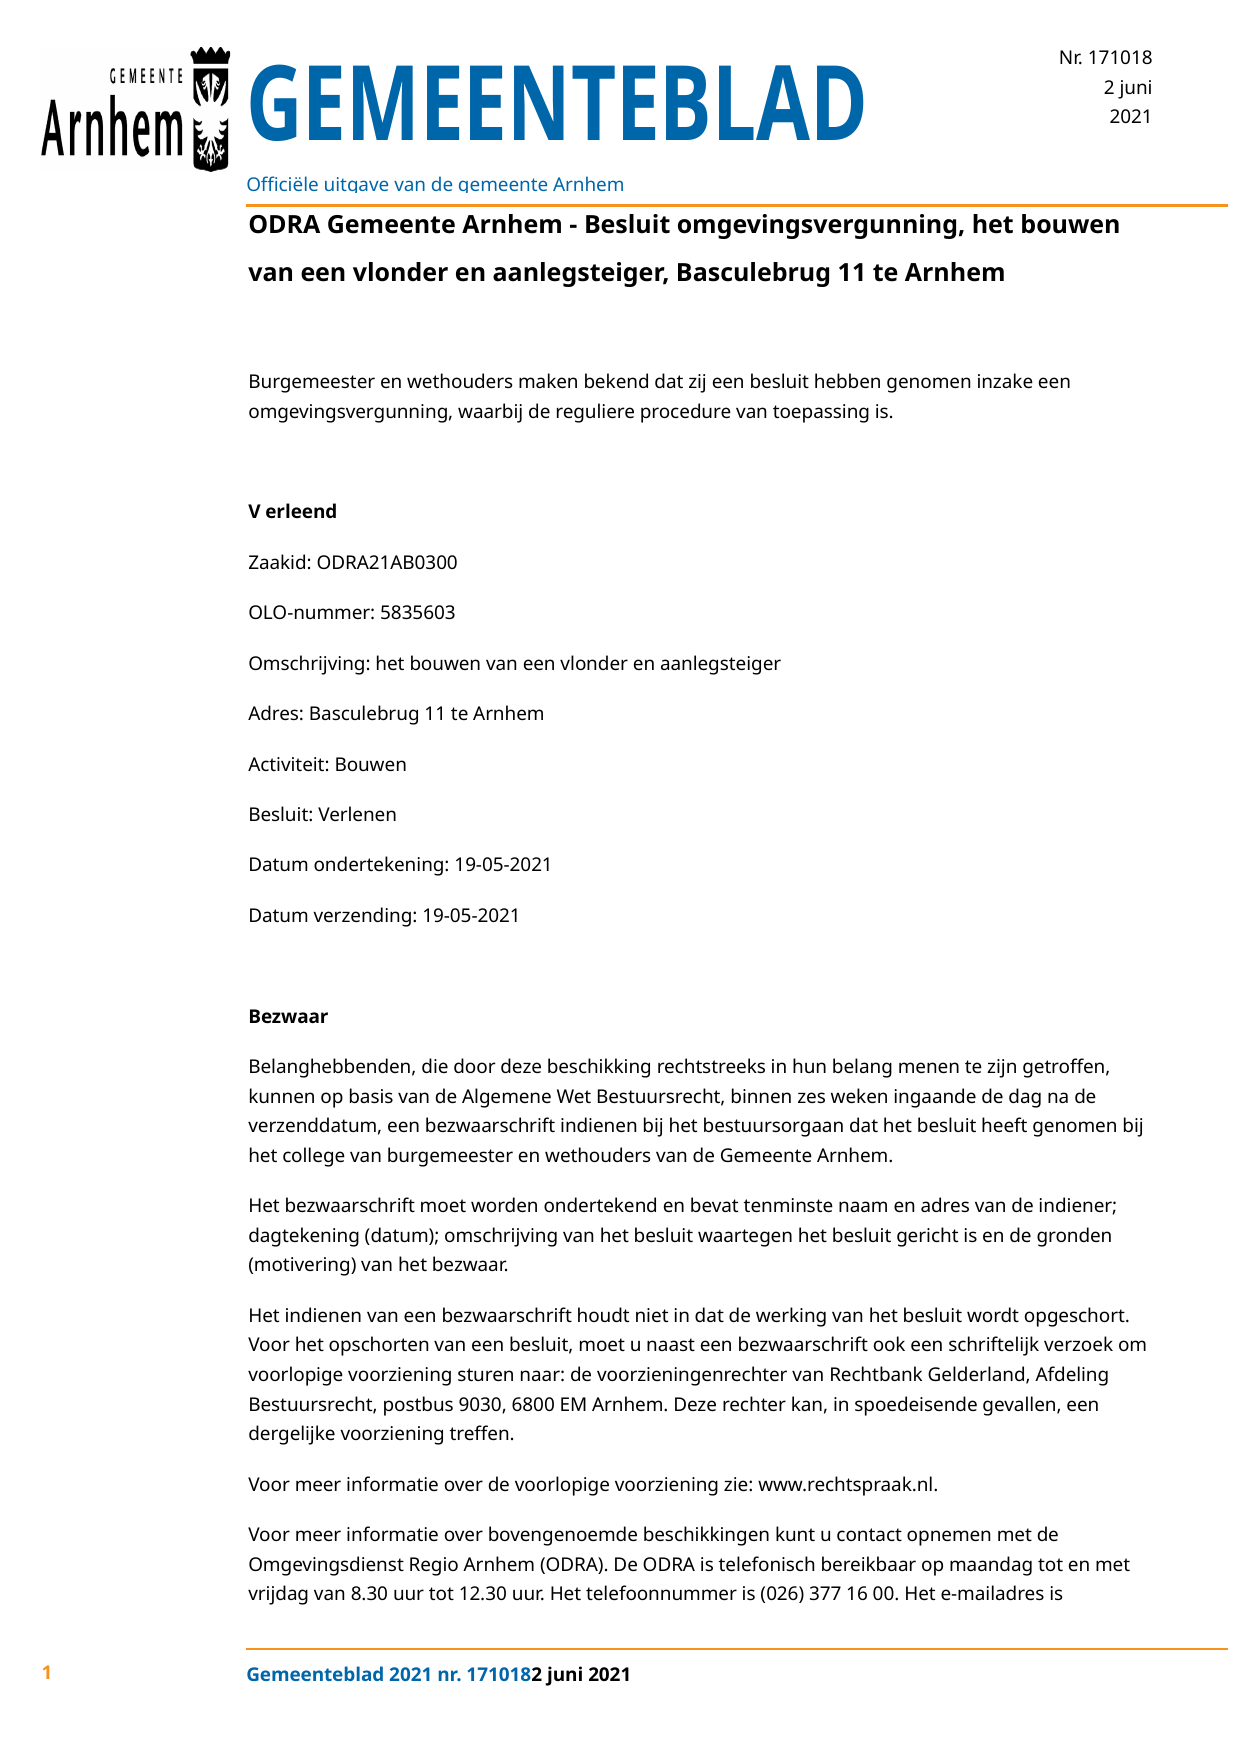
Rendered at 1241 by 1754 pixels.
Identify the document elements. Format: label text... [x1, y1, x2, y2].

text Het bezwaarschrift moet worden ondertekend en bevat tenminste naam en adres van de indiener; dagtekening (datum); omschrijving van het besluit waartegen het besluit gericht is en de gronden (motivering) van het bezwaar. [248, 1192, 1152, 1277]
text Belanghebbenden, die door deze beschikking rechtstreeks in hun belang menen te zijn getroffen, kunnen op basis van de Algemene Wet Bestuursrecht, binnen zes weken ingaande de dag na de verzenddatum, een bezwaarschrift indienen bij het bestuursorgaan dat het besluit heeft genomen bij het college van burgemeester en wethouders van de Gemeente Arnhem. [248, 1053, 1152, 1168]
text Datum ondertekening: 19-05-2021 [248, 852, 1152, 877]
text V erleend [248, 499, 1152, 524]
text OLO-nummer: 5835603 [248, 599, 1152, 625]
text Activiteit: Bouwen [248, 751, 1152, 777]
text Bezwaar [248, 1003, 1152, 1029]
text Voor meer informatie over de voorlopige voorziening zie: www.rechtspraak.nl. [248, 1471, 1152, 1497]
text Voor meer informatie over bovengenoemde beschikkingen kunt u contact opnemen met de Omgevingsdienst Regio Arnhem (ODRA). De ODRA is telefonisch bereikbaar op maandag tot en met vrijdag van 8.30 uur tot 12.30 uur. Het telefoonnummer is (026) 377 16 00. Het e-mailadres is [248, 1521, 1152, 1606]
text Het indienen van een bezwaarschrift houdt niet in dat de werking van het besluit wordt opgeschort. Voor het opschorten van een besluit, moet u naast een bezwaarschrift ook een schriftelijk verzoek om voorlopige voorziening sturen naar: de voorzieningenrechter van Rechtbank Gelderland, Afdeling Bestuursrecht, postbus 9030, 6800 EM Arnhem. Deze rechter kan, in spoedeisende gevallen, een dergelijke voorziening treffen. [248, 1302, 1152, 1446]
text Besluit: Verlenen [248, 801, 1152, 827]
text Adres: Basculebrug 11 te Arnhem [248, 700, 1152, 726]
text Omschrijving: het bouwen van een vlonder en aanlegsteiger [248, 650, 1152, 676]
text Zaakid: ODRA21AB0300 [248, 549, 1152, 575]
text Datum verzending: 19-05-2021 [248, 902, 1152, 928]
picture [41, 47, 231, 172]
text Burgemeester en wethouders maken bekend dat zij een besluit hebben genomen inzake een omgevingsvergunning, waarbij de reguliere procedure van toepassing is. [248, 368, 1152, 424]
text ODRA Gemeente Arnhem - Besluit omgevingsvergunning, het bouwen van een vlonder en aanlegsteiger, Basculebrug 11 te Arnhem [248, 207, 1152, 288]
